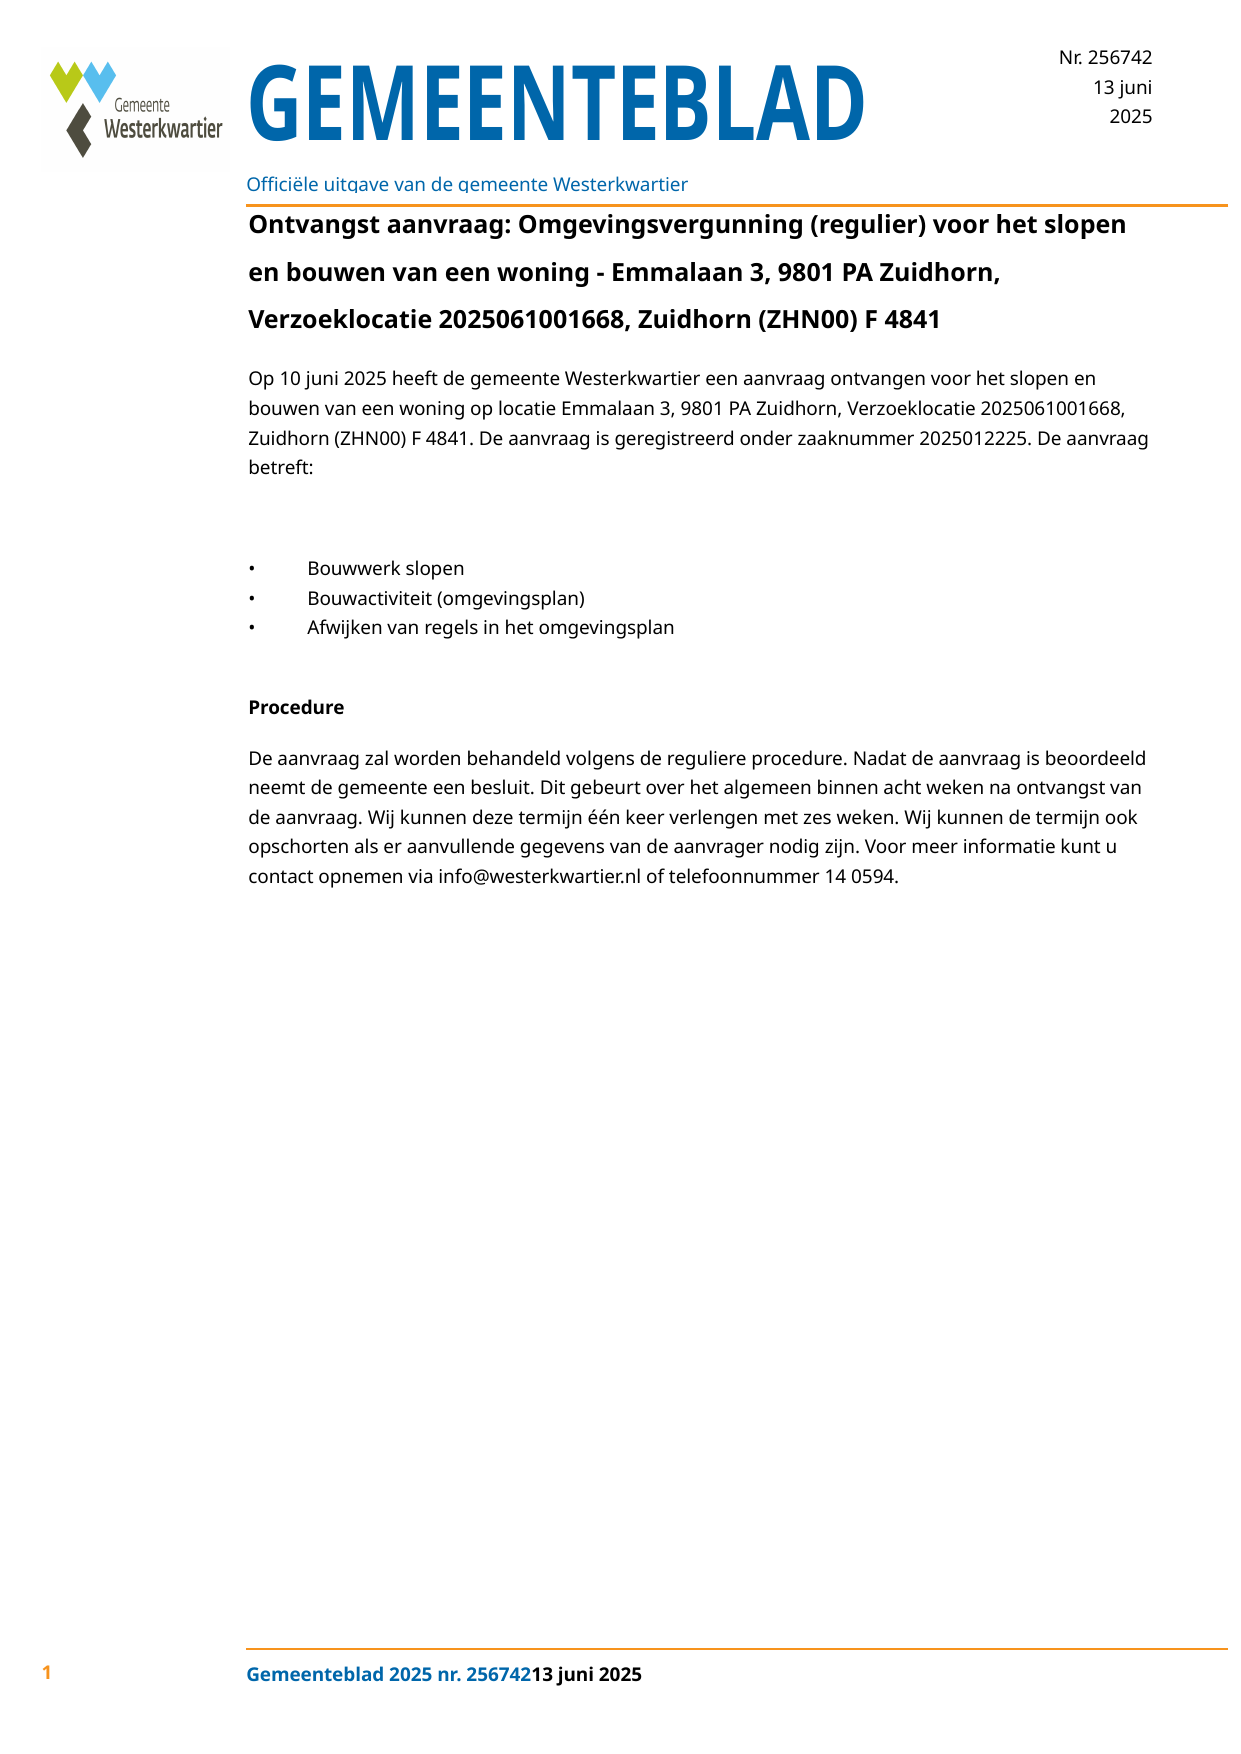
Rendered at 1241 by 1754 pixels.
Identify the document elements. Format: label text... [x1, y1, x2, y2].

text De aanvraag zal worden behandeld volgens de reguliere procedure. Nadat de aanvraag is beoordeeld neemt de gemeente een besluit. Dit gebeurt over het algemeen binnen acht weken na ontvangst van de aanvraag. Wij kunnen deze termijn één keer verlengen met zes weken. Wij kunnen de termijn ook opschorten als er aanvullende gegevens van de aanvrager nodig zijn. Voor meer informatie kunt u contact opnemen via info@westerkwartier.nl of telefoonnummer 14 0594. [248, 745, 1152, 889]
list Afwijken van regels in het omgevingsplan [248, 614, 1152, 640]
text Ontvangst aanvraag: Omgevingsvergunning (regulier) voor het slopen en bouwen van een woning - Emmalaan 3, 9801 PA Zuidhorn, Verzoeklocatie 2025061001668, Zuidhorn (ZHN00) F 4841 [248, 207, 1152, 336]
list Bouwwerk slopen [248, 555, 1152, 581]
text Procedure [248, 694, 1152, 720]
picture [41, 47, 231, 172]
list Bouwactiviteit (omgevingsplan) [248, 585, 1152, 610]
text Op 10 juni 2025 heeft de gemeente Westerkwartier een aanvraag ontvangen voor het slopen en bouwen van een woning op locatie Emmalaan 3, 9801 PA Zuidhorn, Verzoeklocatie 2025061001668, Zuidhorn (ZHN00) F 4841. De aanvraag is geregistreerd onder zaaknummer 2025012225. De aanvraag betreft: [248, 366, 1152, 480]
